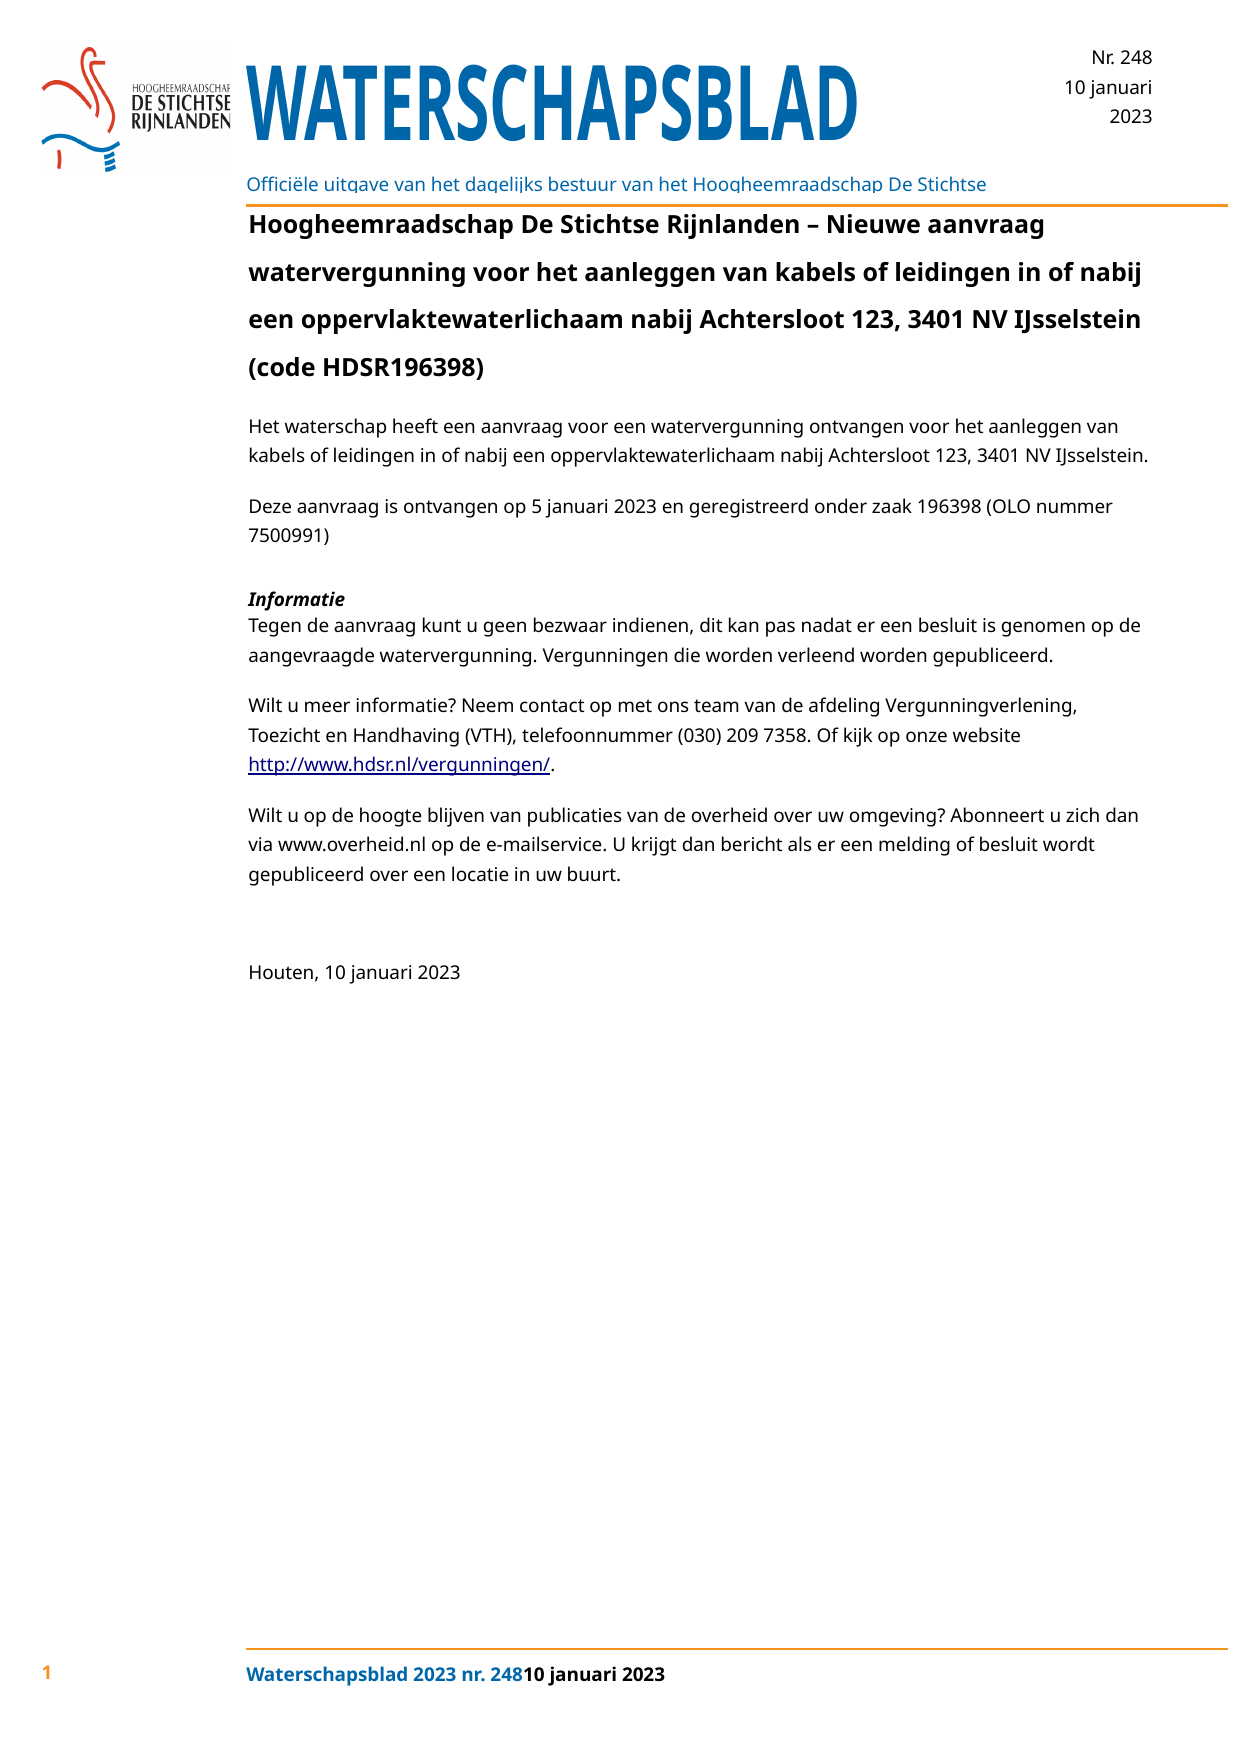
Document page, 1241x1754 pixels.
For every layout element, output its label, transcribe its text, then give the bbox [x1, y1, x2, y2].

text Informatie [248, 587, 1152, 612]
text Tegen de aanvraag kunt u geen bezwaar indienen, dit kan pas nadat er een besluit is genomen op de aangevraagde watervergunning. Vergunningen die worden verleend worden gepubliceerd. [248, 612, 1152, 668]
text Wilt u meer informatie? Neem contact op met ons team van de afdeling Vergunningverlening, Toezicht en Handhaving (VTH), telefoonnummer (030) 209 7358. Of kijk op onze website http://www.hdsr.nl/vergunningen/. [248, 692, 1152, 777]
text Wilt u op de hoogte blijven van publicaties van de overheid over uw omgeving? Abonneert u zich dan via www.overheid.nl op de e-mailservice. U krijgt dan bericht als er een melding of besluit wordt gepubliceerd over een locatie in uw buurt. [248, 802, 1152, 887]
text Het waterschap heeft een aanvraag voor een watervergunning ontvangen voor het aanleggen van kabels of leidingen in of nabij een oppervlaktewaterlichaam nabij Achtersloot 123, 3401 NV IJsselstein. [248, 413, 1152, 468]
text Hoogheemraadschap De Stichtse Rijnlanden – Nieuwe aanvraag watervergunning voor het aanleggen van kabels of leidingen in of nabij een oppervlaktewaterlichaam nabij Achtersloot 123, 3401 NV IJsselstein (code HDSR196398) [248, 207, 1152, 384]
text Houten, 10 januari 2023 [248, 959, 1152, 985]
text Deze aanvraag is ontvangen op 5 januari 2023 en geregistreerd onder zaak 196398 (OLO nummer 7500991) [248, 493, 1152, 548]
picture [41, 47, 231, 172]
